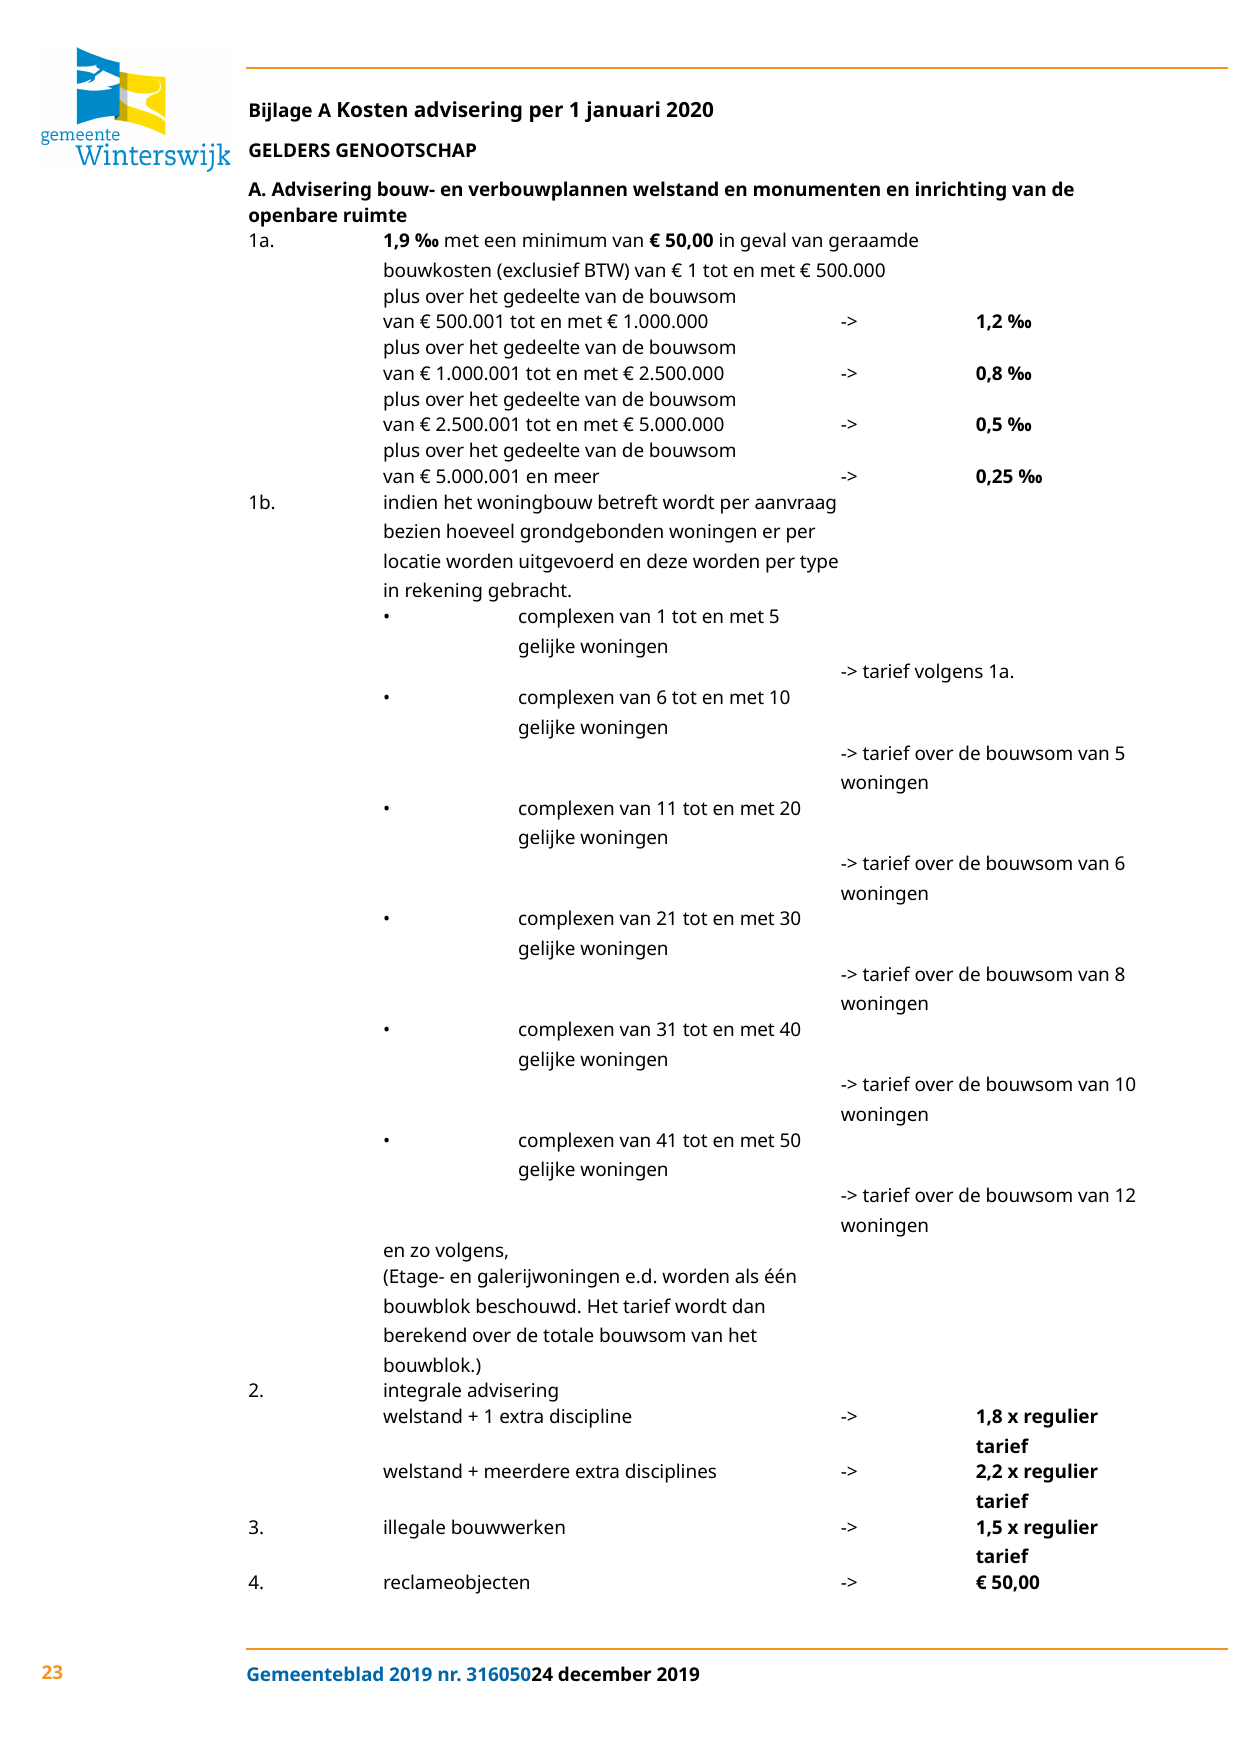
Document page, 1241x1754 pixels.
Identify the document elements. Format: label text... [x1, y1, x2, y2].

table_cell 1,5 x regulier tarief [976, 1514, 1152, 1569]
table_header 1a. [248, 228, 383, 283]
table_cell [841, 386, 976, 412]
table_cell [518, 961, 841, 1016]
table_cell [518, 740, 841, 795]
table_cell [248, 1238, 383, 1263]
table_cell [841, 1016, 976, 1072]
table_cell [841, 489, 976, 603]
table_cell • [383, 1127, 518, 1182]
table_cell [248, 961, 383, 1016]
table_header 1,9 ‰ met een minimum van € 50,00 in geval van geraamde bouwkosten (exclusief BTW) van € 1 tot en met € 500.000 [383, 228, 976, 283]
table_cell [248, 740, 383, 795]
table_cell -> [841, 463, 976, 489]
table_cell [248, 1127, 383, 1182]
table_cell [248, 1016, 383, 1072]
table_cell -> [841, 1569, 976, 1595]
table_cell [248, 1182, 383, 1237]
table_cell [383, 1182, 518, 1237]
table_cell [248, 684, 383, 740]
table_cell [248, 412, 383, 437]
table_cell complexen van 41 tot en met 50 gelijke woningen [518, 1127, 841, 1182]
table_cell -> tarief over de bouwsom van 5 woningen [841, 740, 1152, 795]
table_cell [841, 1238, 976, 1263]
table_cell -> tarief over de bouwsom van 10 woningen [841, 1072, 1152, 1127]
table_cell indien het woningbouw betreft wordt per aanvraag bezien hoeveel grondgebonden woningen er per locatie worden uitgevoerd en deze worden per type in rekening gebracht. [383, 489, 841, 603]
table_cell [841, 795, 976, 850]
table_cell 3. [248, 1514, 383, 1569]
table_cell en zo volgens, [383, 1238, 841, 1263]
table_cell [518, 1072, 841, 1127]
text GELDERS GENOOTSCHAP [248, 137, 1152, 163]
table_cell • [383, 684, 518, 740]
table_cell [841, 1127, 976, 1182]
table_cell [976, 684, 1152, 740]
table_cell -> [841, 1459, 976, 1514]
table_cell [841, 603, 976, 659]
table_cell -> [841, 360, 976, 386]
table_cell • [383, 795, 518, 850]
table_cell van € 5.000.001 en meer [383, 463, 841, 489]
table_cell reclameobjecten [383, 1569, 841, 1595]
table_cell [248, 283, 383, 309]
table_cell [976, 906, 1152, 961]
table_cell [976, 283, 1152, 309]
table_cell plus over het gedeelte van de bouwsom [383, 386, 841, 412]
table_cell complexen van 1 tot en met 5 gelijke woningen [518, 603, 841, 659]
table_cell [383, 850, 518, 906]
table_cell [518, 659, 841, 684]
table_cell plus over het gedeelte van de bouwsom [383, 283, 841, 309]
table_cell welstand + meerdere extra disciplines [383, 1459, 841, 1514]
table_cell -> tarief over de bouwsom van 8 woningen [841, 961, 1152, 1016]
table_cell [841, 1263, 976, 1378]
table_cell [383, 961, 518, 1016]
table_cell [248, 603, 383, 659]
table_cell van € 1.000.001 tot en met € 2.500.000 [383, 360, 841, 386]
table_cell [248, 1263, 383, 1378]
table_cell [976, 795, 1152, 850]
table_cell [976, 603, 1152, 659]
table_cell • [383, 603, 518, 659]
table_cell [383, 740, 518, 795]
table_cell [248, 906, 383, 961]
text Bijlage A Kosten advisering per 1 januari 2020 [248, 95, 1152, 123]
table_cell [976, 1016, 1152, 1072]
picture [225, 153, 231, 162]
table_cell -> tarief over de bouwsom van 6 woningen [841, 850, 1152, 906]
table_cell [976, 1238, 1152, 1263]
table_cell complexen van 11 tot en met 20 gelijke woningen [518, 795, 841, 850]
table_cell 1b. [248, 489, 383, 603]
table_cell [248, 795, 383, 850]
table_cell [841, 1378, 976, 1403]
table_cell [841, 684, 976, 740]
table_cell complexen van 21 tot en met 30 gelijke woningen [518, 906, 841, 961]
table_cell welstand + 1 extra discipline [383, 1404, 841, 1459]
table_cell [248, 360, 383, 386]
table_cell [976, 386, 1152, 412]
table_cell € 50,00 [976, 1569, 1152, 1595]
table_cell 1,2 ‰ [976, 309, 1152, 334]
table_cell -> [841, 1514, 976, 1569]
table_header [976, 228, 1152, 283]
table_cell 1,8 x regulier tarief [976, 1404, 1152, 1459]
table_cell [248, 438, 383, 463]
table_cell [383, 1072, 518, 1127]
table_cell [248, 1072, 383, 1127]
table_cell [976, 438, 1152, 463]
table_cell illegale bouwwerken [383, 1514, 841, 1569]
table_cell [976, 1127, 1152, 1182]
table_cell complexen van 6 tot en met 10 gelijke woningen [518, 684, 841, 740]
table_cell [248, 659, 383, 684]
table_cell [841, 438, 976, 463]
table_cell [518, 1182, 841, 1237]
table_cell • [383, 1016, 518, 1072]
table_cell [976, 335, 1152, 360]
table_cell (Etage- en galerijwoningen e.d. worden als één bouwblok beschouwd. Het tarief wordt dan berekend over de totale bouwsom van het bouwblok.) [383, 1263, 841, 1378]
table_cell -> tarief volgens 1a. [841, 659, 1152, 684]
table_cell -> tarief over de bouwsom van 12 woningen [841, 1182, 1152, 1237]
table_cell [248, 463, 383, 489]
table_cell 2,2 x regulier tarief [976, 1459, 1152, 1514]
table_cell [248, 386, 383, 412]
table_cell [976, 1263, 1152, 1378]
table_cell [841, 335, 976, 360]
table_cell -> [841, 412, 976, 437]
table_cell 2. [248, 1378, 383, 1403]
table_cell [248, 335, 383, 360]
table_cell 4. [248, 1569, 383, 1595]
table_cell [248, 1459, 383, 1514]
table_cell • [383, 906, 518, 961]
table_cell [976, 1378, 1152, 1403]
picture [41, 47, 231, 172]
table_cell van € 500.001 tot en met € 1.000.000 [383, 309, 841, 334]
table_cell [518, 850, 841, 906]
table_cell complexen van 31 tot en met 40 gelijke woningen [518, 1016, 841, 1072]
table_cell [976, 489, 1152, 603]
table_cell [248, 850, 383, 906]
table_cell [841, 283, 976, 309]
table_cell plus over het gedeelte van de bouwsom [383, 335, 841, 360]
table_cell van € 2.500.001 tot en met € 5.000.000 [383, 412, 841, 437]
table_cell -> [841, 1404, 976, 1459]
table_cell -> [841, 309, 976, 334]
table_cell 0,25 ‰ [976, 463, 1152, 489]
table_cell [248, 1404, 383, 1459]
table_cell plus over het gedeelte van de bouwsom [383, 438, 841, 463]
text A. Advisering bouw- en verbouwplannen welstand en monumenten en inrichting van de openbare ruimte [248, 176, 1152, 228]
table_cell 0,8 ‰ [976, 360, 1152, 386]
table_cell 0,5 ‰ [976, 412, 1152, 437]
table_cell [383, 659, 518, 684]
table_cell integrale advisering [383, 1378, 841, 1403]
table_cell [248, 309, 383, 334]
table_cell [841, 906, 976, 961]
